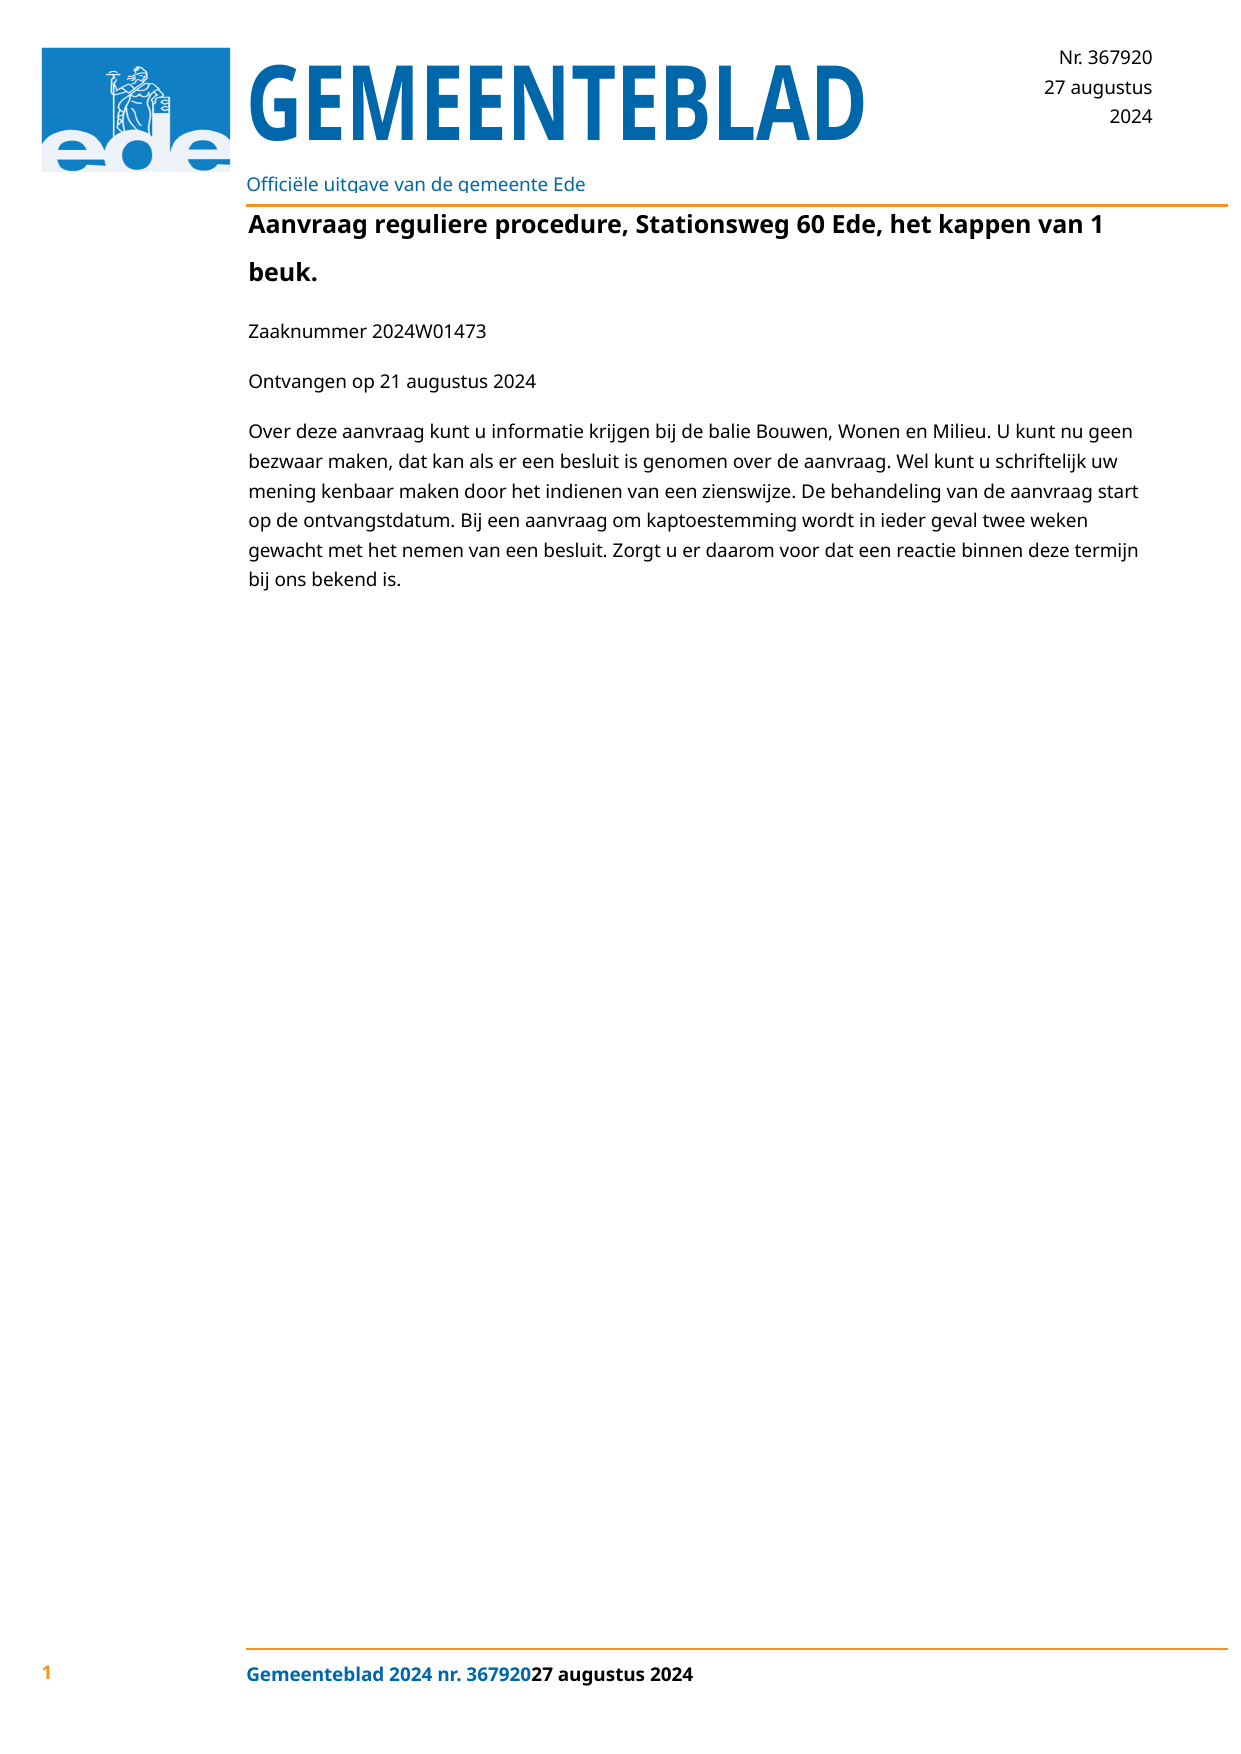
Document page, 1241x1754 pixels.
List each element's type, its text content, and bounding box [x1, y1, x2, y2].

text Ontvangen op 21 augustus 2024 [248, 368, 1152, 394]
text Zaaknummer 2024W01473 [248, 318, 1152, 344]
text Over deze aanvraag kunt u informatie krijgen bij de balie Bouwen, Wonen en Milieu. U kunt nu geen bezwaar maken, dat kan als er een besluit is genomen over de aanvraag. Wel kunt u schriftelijk uw mening kenbaar maken door het indienen van een zienswijze. De behandeling van de aanvraag start op de ontvangstdatum. Bij een aanvraag om kaptoestemming wordt in ieder geval twee weken gewacht met het nemen van een besluit. Zorgt u er daarom voor dat een reactie binnen deze termijn bij ons bekend is. [248, 419, 1152, 592]
picture [41, 47, 231, 172]
text Aanvraag reguliere procedure, Stationsweg 60 Ede, het kappen van 1 beuk. [248, 207, 1152, 288]
